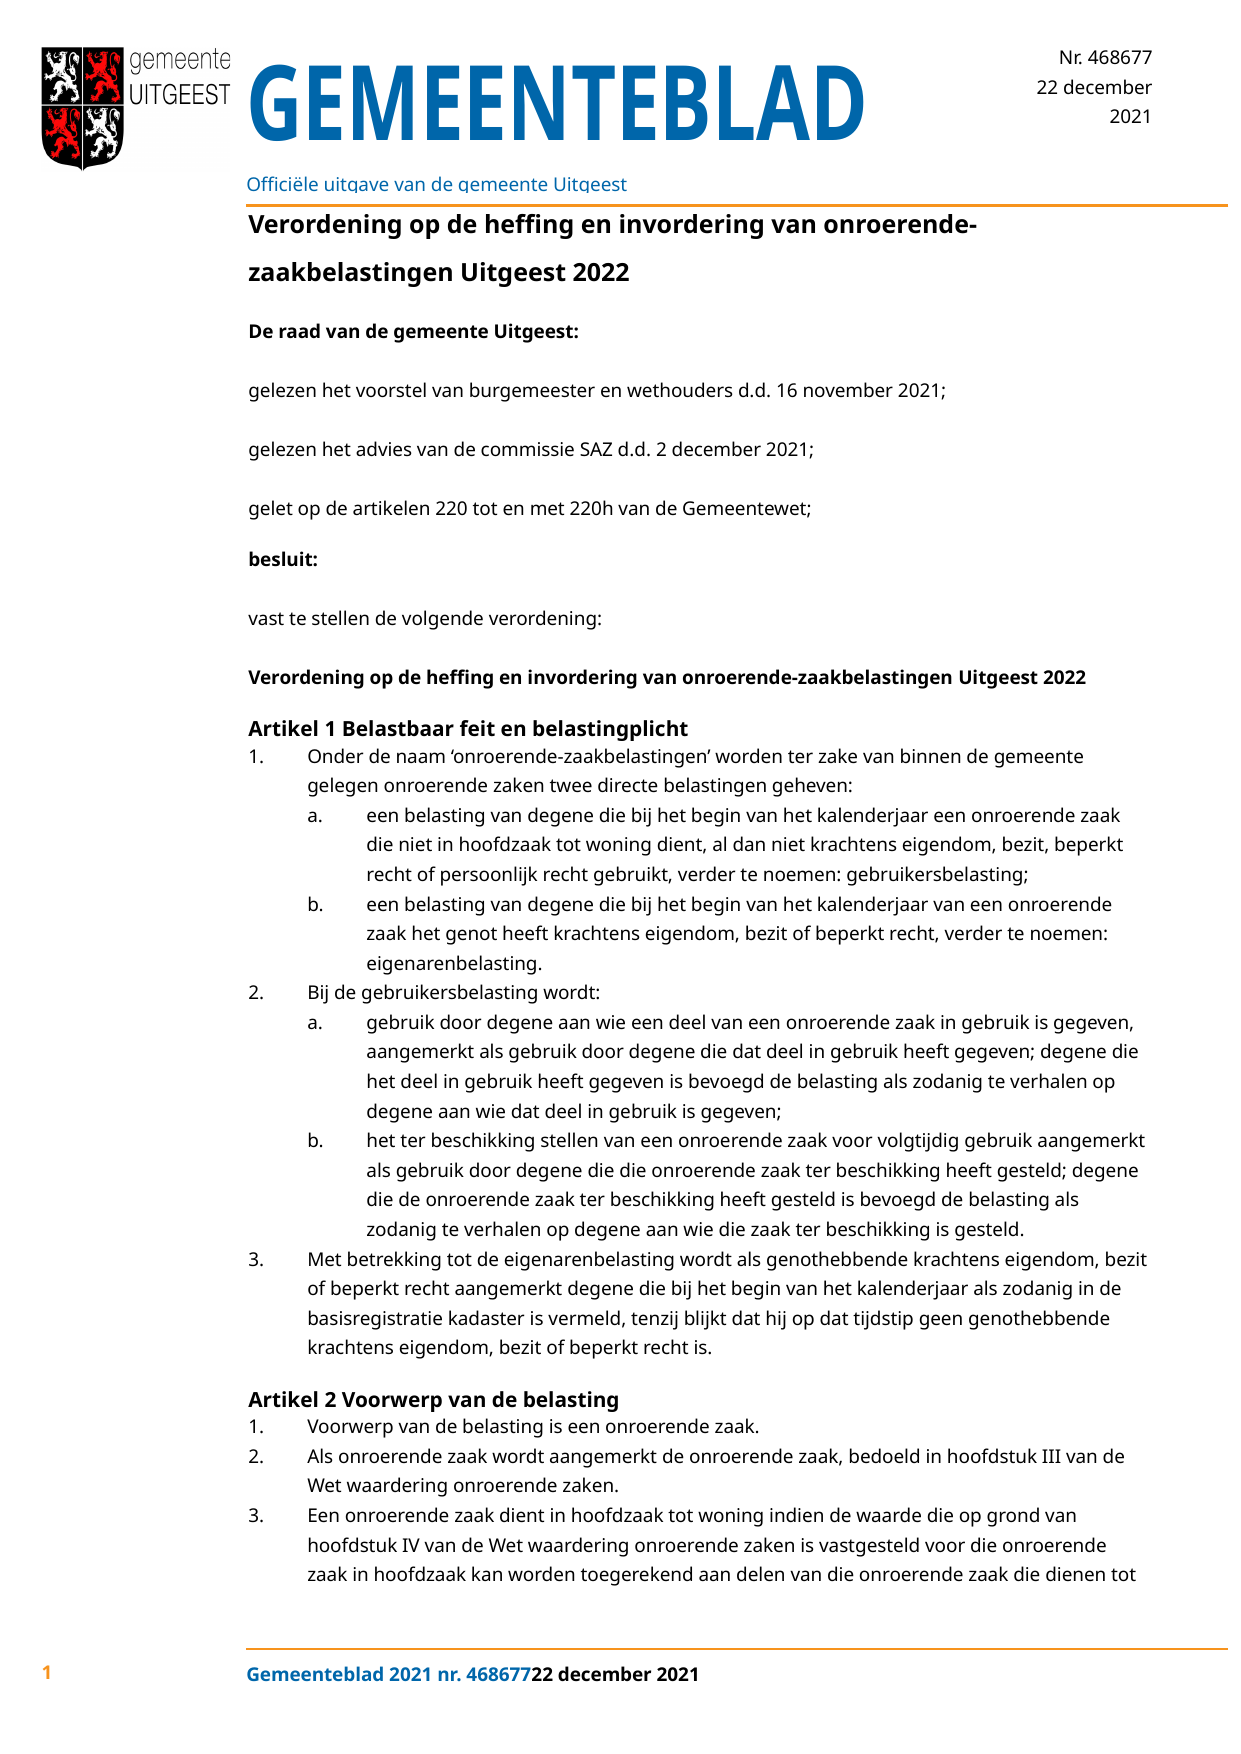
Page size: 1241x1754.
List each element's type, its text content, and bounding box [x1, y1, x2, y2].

list Met betrekking tot de eigenarenbelasting wordt als genothebbende krachtens eigendom, bezit of beperkt recht aangemerkt degene die bij het begin van het kalenderjaar als zodanig in de basisregistratie kadaster is vermeld, tenzij blijkt dat hij op dat tijdstip geen genothebbende krachtens eigendom, bezit of beperkt recht is. [248, 1246, 1152, 1360]
text Verordening op de heffing en invordering van onroerende-zaakbelastingen Uitgeest 2022 [248, 664, 1152, 690]
picture [41, 47, 231, 172]
text Artikel 1 Belastbaar feit en belastingplicht [248, 714, 1152, 743]
text Verordening op de heffing en invordering van onroerende-zaakbelastingen Uitgeest 2022 [248, 207, 1152, 288]
list het ter beschikking stellen van een onroerende zaak voor volgtijdig gebruik aangemerkt als gebruik door degene die die onroerende zaak ter beschikking heeft gesteld; degene die de onroerende zaak ter beschikking heeft gesteld is bevoegd de belasting als zodanig te verhalen op degene aan wie die zaak ter beschikking is gesteld. [307, 1127, 1152, 1242]
text gelezen het advies van de commissie SAZ d.d. 2 december 2021; [248, 436, 1152, 462]
text vast te stellen de volgende verordening: [248, 605, 1152, 631]
list Bij de gebruikersbelasting wordt: [248, 979, 1152, 1005]
text gelezen het voorstel van burgemeester en wethouders d.d. 16 november 2021; [248, 377, 1152, 403]
text Artikel 2 Voorwerp van de belasting [248, 1385, 1152, 1413]
text De raad van de gemeente Uitgeest: [248, 318, 1152, 344]
list een belasting van degene die bij het begin van het kalenderjaar van een onroerende zaak het genot heeft krachtens eigendom, bezit of beperkt recht, verder te noemen: eigenarenbelasting. [307, 891, 1152, 976]
list Als onroerende zaak wordt aangemerkt de onroerende zaak, bedoeld in hoofdstuk III van de Wet waardering onroerende zaken. [248, 1443, 1152, 1498]
list Onder de naam ‘onroerende-zaakbelastingen’ worden ter zake van binnen de gemeente gelegen onroerende zaken twee directe belastingen geheven: [248, 743, 1152, 798]
list gebruik door degene aan wie een deel van een onroerende zaak in gebruik is gegeven, aangemerkt als gebruik door degene die dat deel in gebruik heeft gegeven; degene die het deel in gebruik heeft gegeven is bevoegd de belasting als zodanig te verhalen op degene aan wie dat deel in gebruik is gegeven; [307, 1009, 1152, 1124]
list Voorwerp van de belasting is een onroerende zaak. [248, 1413, 1152, 1439]
list een belasting van degene die bij het begin van het kalenderjaar een onroerende zaak die niet in hoofdzaak tot woning dient, al dan niet krachtens eigendom, bezit, beperkt recht of persoonlijk recht gebruikt, verder te noemen: gebruikersbelasting; [307, 802, 1152, 887]
list Een onroerende zaak dient in hoofdzaak tot woning indien de waarde die op grond van hoofdstuk IV van de Wet waardering onroerende zaken is vastgesteld voor die onroerende zaak in hoofdzaak kan worden toegerekend aan delen van die onroerende zaak die dienen tot [248, 1502, 1152, 1587]
text gelet op de artikelen 220 tot en met 220h van de Gemeentewet; [248, 495, 1152, 521]
text besluit: [248, 546, 1152, 571]
